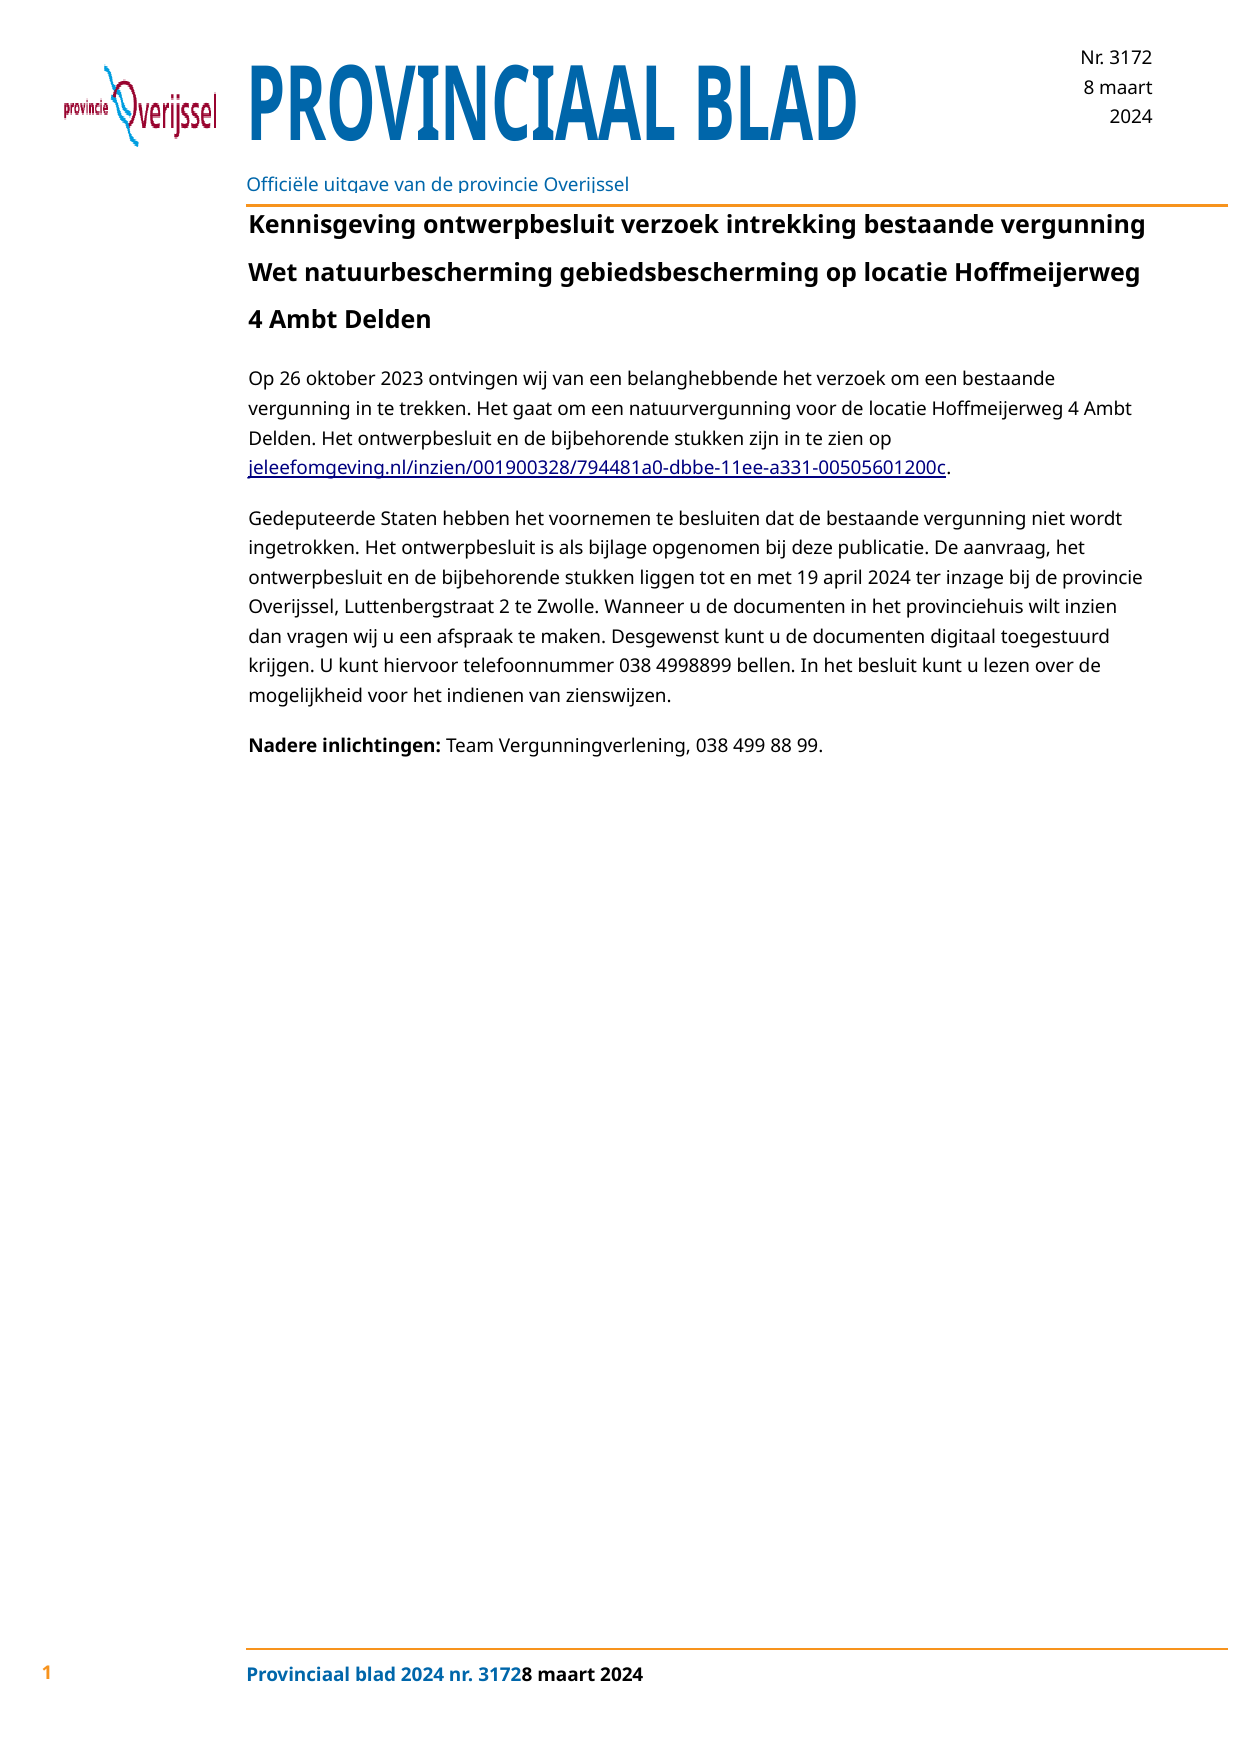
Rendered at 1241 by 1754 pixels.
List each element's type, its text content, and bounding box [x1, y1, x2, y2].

text Nadere inlichtingen: Team Vergunningverlening, 038 499 88 99. [248, 733, 1152, 758]
text Op 26 oktober 2023 ontvingen wij van een belanghebbende het verzoek om een bestaande vergunning in te trekken. Het gaat om een natuurvergunning voor de locatie Hoffmeijerweg 4 Ambt Delden. Het ontwerpbesluit en de bijbehorende stukken zijn in te zien op jeleefomgeving.nl/inzien/001900328/794481a0-dbbe-11ee-a331-00505601200c. [248, 366, 1152, 480]
text Gedeputeerde Staten hebben het voornemen te besluiten dat de bestaande vergunning niet wordt ingetrokken. Het ontwerpbesluit is als bijlage opgenomen bij deze publicatie. De aanvraag, het ontwerpbesluit en de bijbehorende stukken liggen tot en met 19 april 2024 ter inzage bij de provincie Overijssel, Luttenbergstraat 2 te Zwolle. Wanneer u de documenten in het provinciehuis wilt inzien dan vragen wij u een afspraak te maken. Desgewenst kunt u de documenten digitaal toegestuurd krijgen. U kunt hiervoor telefoonnummer 038 4998899 bellen. In het besluit kunt u lezen over de mogelijkheid voor het indienen van zienswijzen. [248, 505, 1152, 708]
text Kennisgeving ontwerpbesluit verzoek intrekking bestaande vergunning Wet natuurbescherming gebiedsbescherming op locatie Hoffmeijerweg 4 Ambt Delden [248, 207, 1152, 336]
picture [41, 47, 231, 172]
